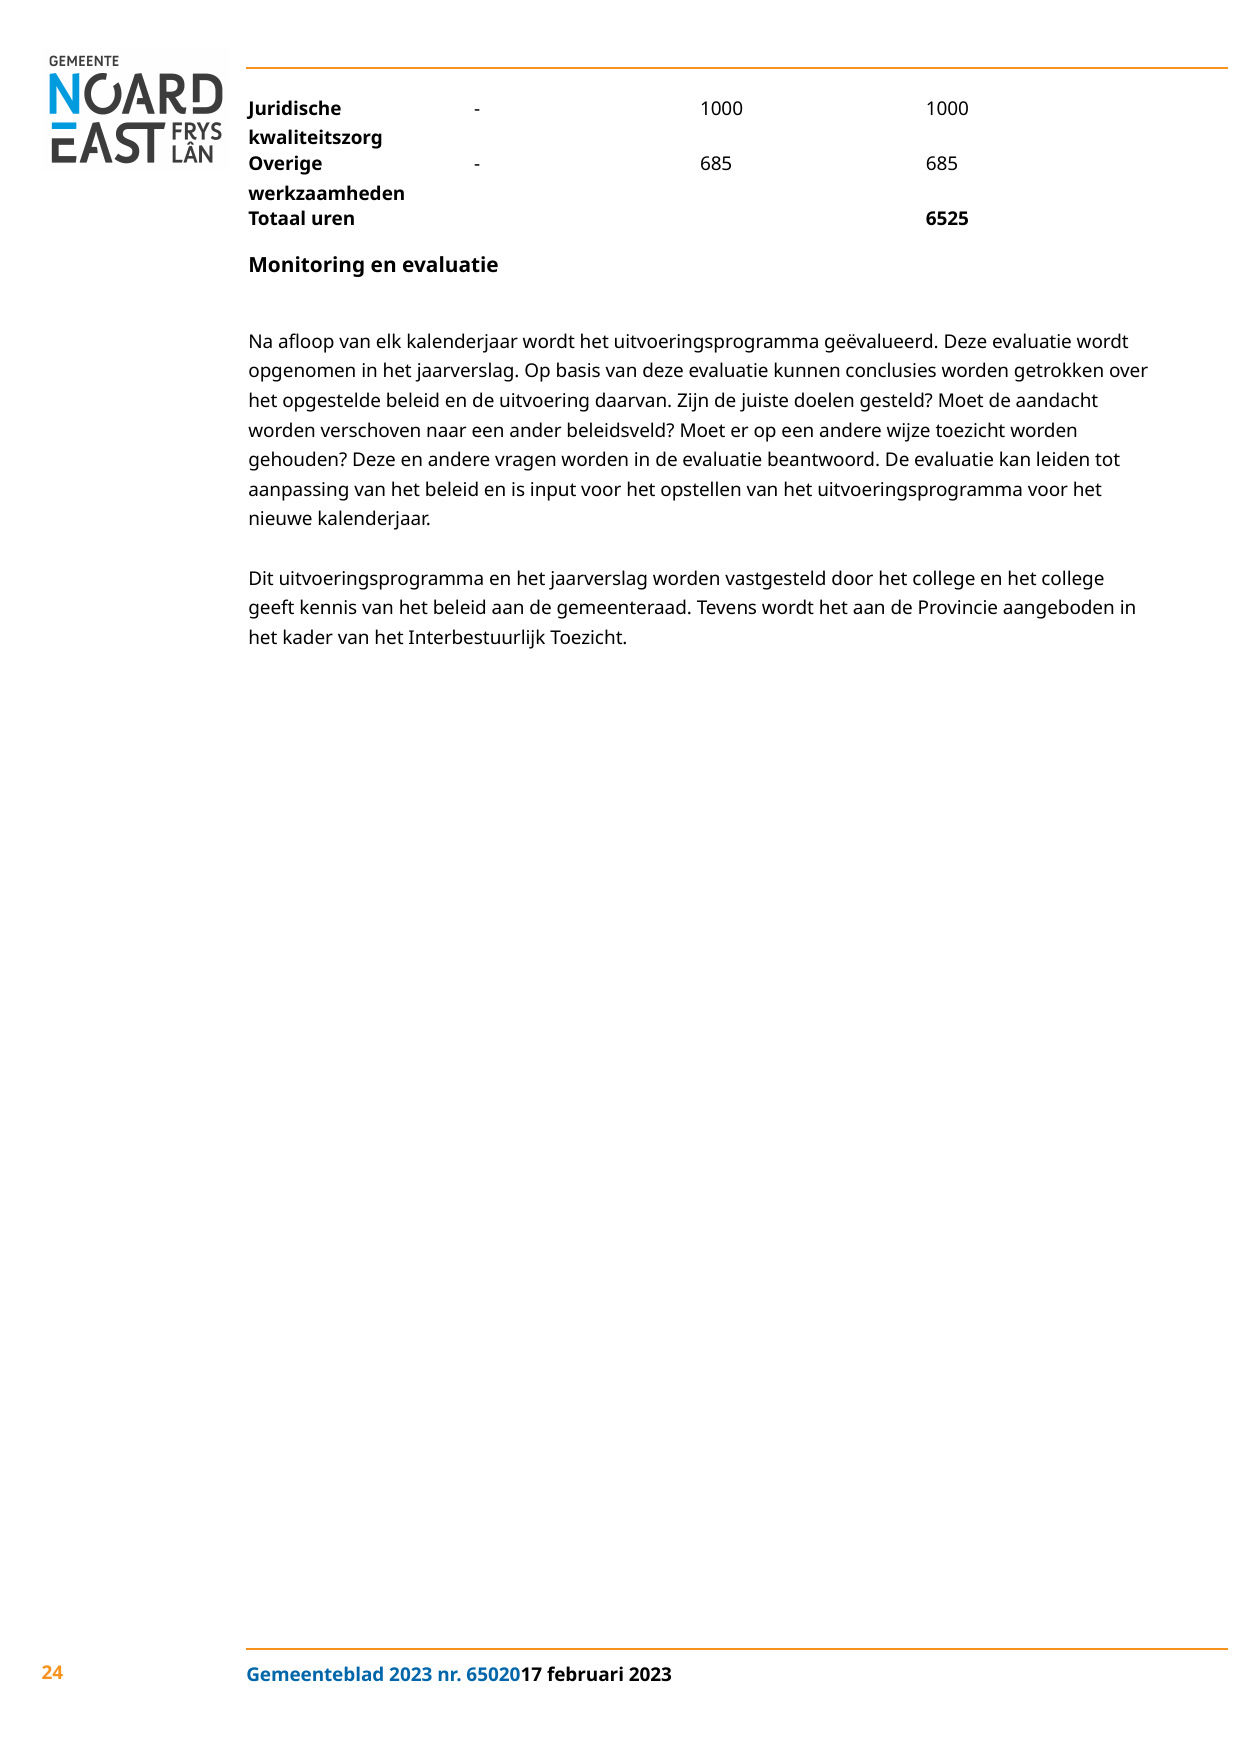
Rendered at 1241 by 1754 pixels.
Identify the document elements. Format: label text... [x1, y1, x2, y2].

table_cell - [474, 95, 700, 150]
table_cell 1000 [700, 95, 926, 150]
table_cell 6525 [926, 205, 1152, 231]
table_cell 685 [926, 150, 1152, 205]
text Dit uitvoeringsprogramma en het jaarverslag worden vastgesteld door het college en het college geeft kennis van het beleid aan de gemeenteraad. Tevens wordt het aan de Provincie aangeboden in het kader van het Interbestuurlijk Toezicht. [248, 565, 1152, 650]
table_cell Juridische kwaliteitszorg [248, 95, 474, 150]
table_cell Overige werkzaamheden [248, 150, 474, 205]
table_cell - [474, 150, 700, 205]
picture [41, 47, 231, 172]
table_cell Totaal uren [248, 205, 926, 231]
text Monitoring en evaluatie [248, 250, 1152, 279]
text Na afloop van elk kalenderjaar wordt het uitvoeringsprogramma geëvalueerd. Deze evaluatie wordt opgenomen in het jaarverslag. Op basis van deze evaluatie kunnen conclusies worden getrokken over het opgestelde beleid en de uitvoering daarvan. Zijn de juiste doelen gesteld? Moet de aandacht worden verschoven naar een ander beleidsveld? Moet er op een andere wijze toezicht worden gehouden? Deze en andere vragen worden in de evaluatie beantwoord. De evaluatie kan leiden tot aanpassing van het beleid en is input voor het opstellen van het uitvoeringsprogramma voor het nieuwe kalenderjaar. [248, 328, 1152, 531]
table_cell 685 [700, 150, 926, 205]
table_cell 1000 [926, 95, 1152, 150]
